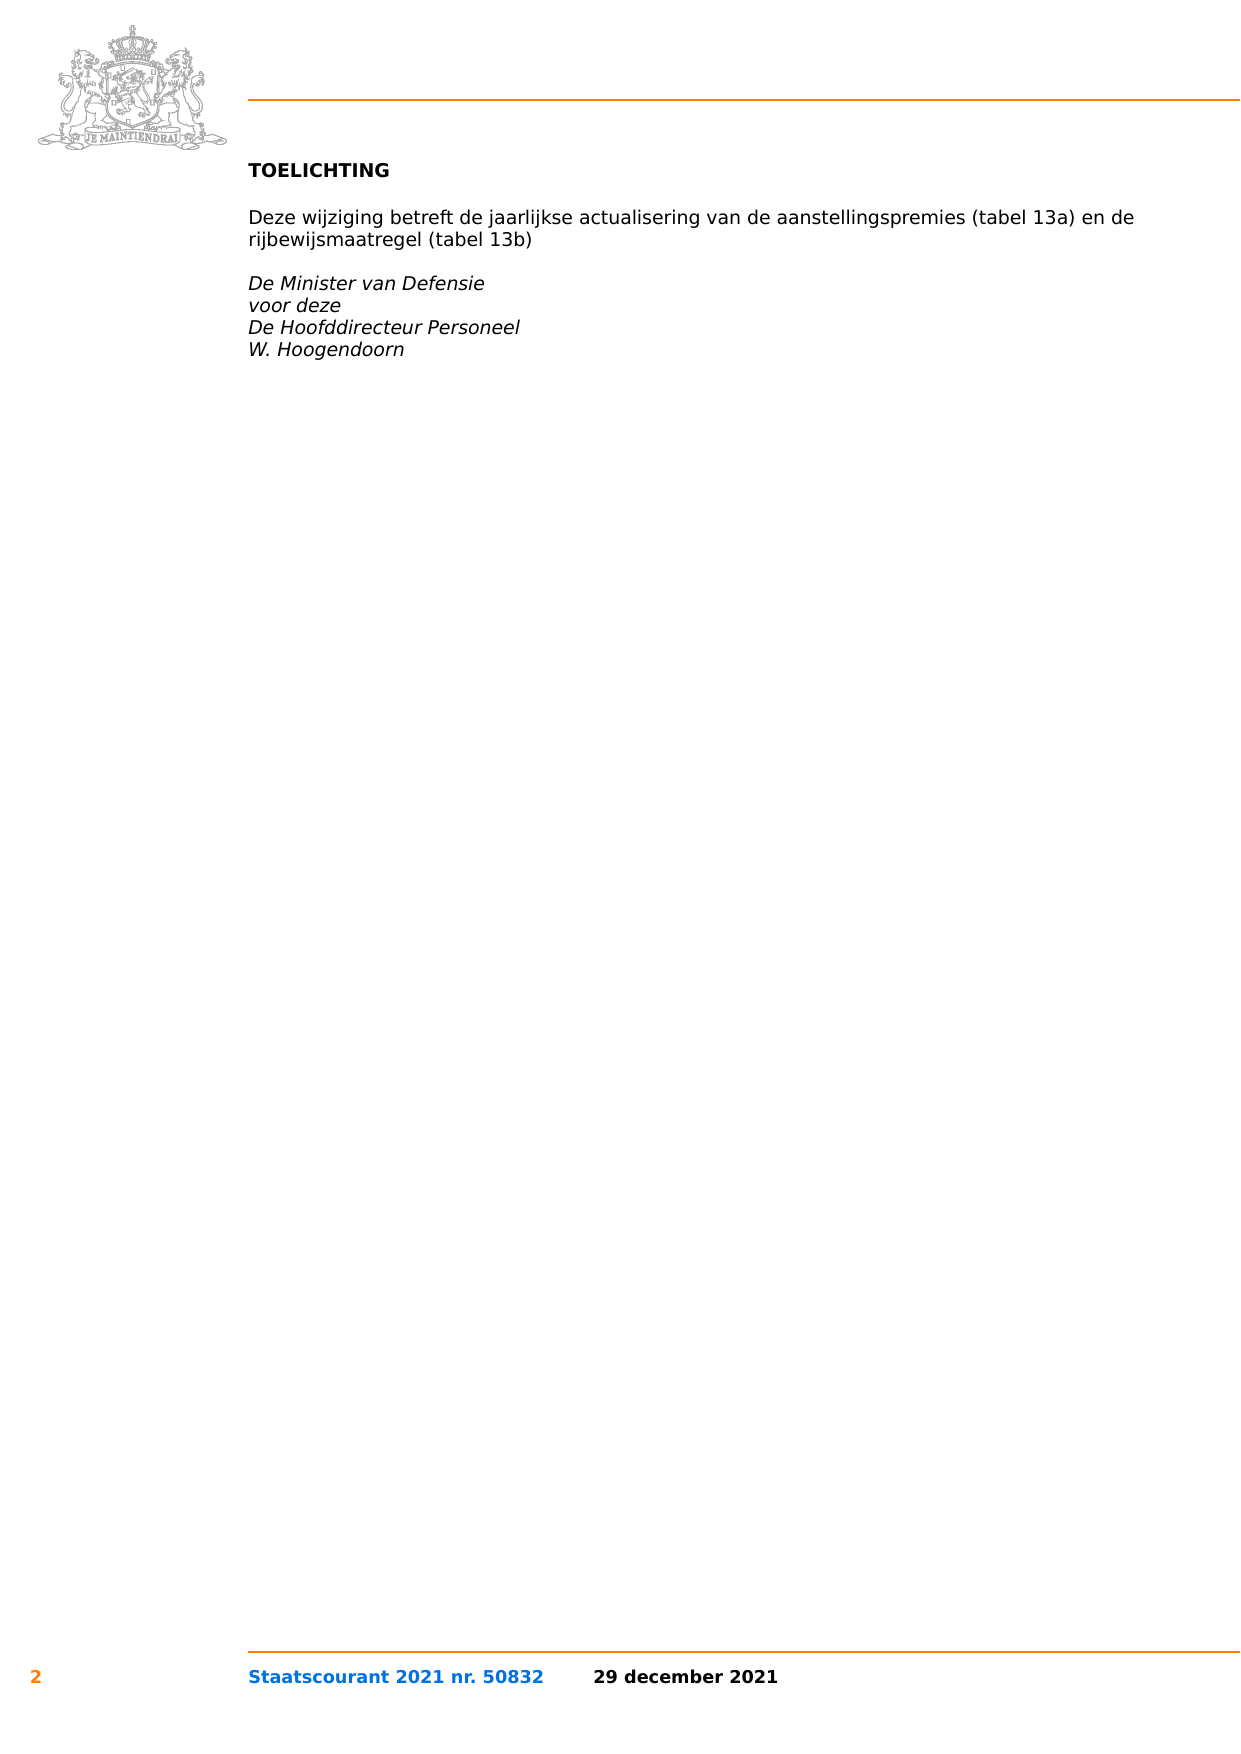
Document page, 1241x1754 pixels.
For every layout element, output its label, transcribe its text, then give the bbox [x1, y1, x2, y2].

subtitle TOELICHTING [248, 160, 1163, 182]
text Deze wijziging betreft de jaarlijkse actualisering van de aanstellingspremies (tabel 13a) en de rijbewijsmaatregel (tabel 13b) [248, 207, 1163, 251]
text De Minister van Defensie voor deze De Hoofddirecteur Personeel W. Hoogendoorn [248, 273, 1163, 361]
picture [38, 25, 227, 150]
